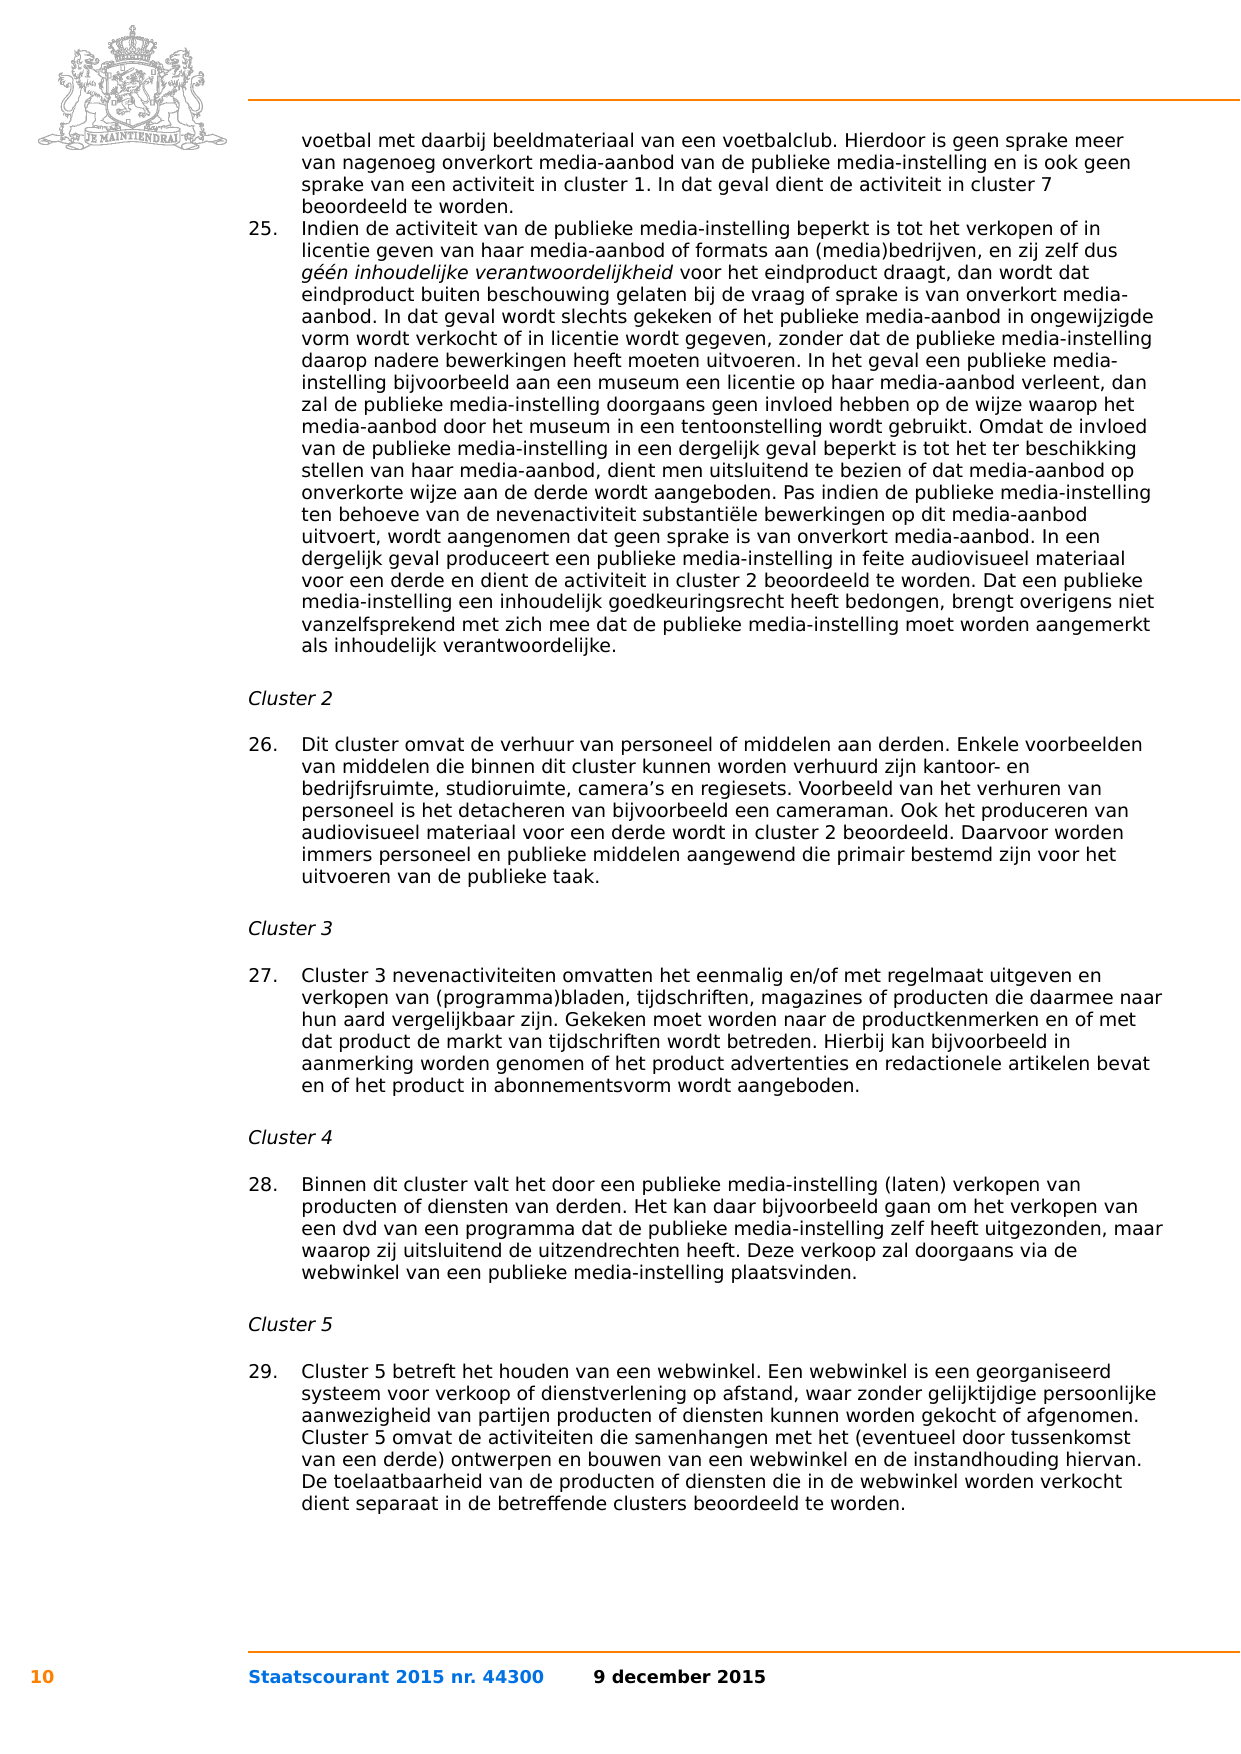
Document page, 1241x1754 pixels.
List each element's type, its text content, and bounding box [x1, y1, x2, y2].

text 26. Dit cluster omvat de verhuur van personeel of middelen aan derden. Enkele voorbeelden van middelen die binnen dit cluster kunnen worden verhuurd zijn kantoor- en bedrijfsruimte, studioruimte, camera’s en regiesets. Voorbeeld van het verhuren van personeel is het detacheren van bijvoorbeeld een cameraman. Ook het produceren van audiovisueel materiaal voor een derde wordt in cluster 2 beoordeeld. Daarvoor worden immers personeel en publieke middelen aangewend die primair bestemd zijn voor het uitvoeren van de publieke taak. [248, 734, 1163, 888]
subtitle Cluster 5 [248, 1314, 1163, 1336]
text 29. Cluster 5 betreft het houden van een webwinkel. Een webwinkel is een georganiseerd systeem voor verkoop of dienstverlening op afstand, waar zonder gelijktijdige persoonlijke aanwezigheid van partijen producten of diensten kunnen worden gekocht of afgenomen. Cluster 5 omvat de activiteiten die samenhangen met het (eventueel door tussenkomst van een derde) ontwerpen en bouwen van een webwinkel en de instandhouding hiervan. De toelaatbaarheid van de producten of diensten die in de webwinkel worden verkocht dient separaat in de betreffende clusters beoordeeld te worden. [248, 1361, 1163, 1515]
subtitle Cluster 2 [248, 687, 1163, 709]
text 27. Cluster 3 nevenactiviteiten omvatten het eenmalig en/of met regelmaat uitgeven en verkopen van (programma)bladen, tijdschriften, magazines of producten die daarmee naar hun aard vergelijkbaar zijn. Gekeken moet worden naar de productkenmerken en of met dat product de markt van tijdschriften wordt betreden. Hierbij kan bijvoorbeeld in aanmerking worden genomen of het product advertenties en redactionele artikelen bevat en of het product in abonnementsvorm wordt aangeboden. [248, 965, 1163, 1097]
subtitle Cluster 4 [248, 1127, 1163, 1149]
subtitle Cluster 3 [248, 918, 1163, 940]
text voetbal met daarbij beeldmateriaal van een voetbalclub. Hierdoor is geen sprake meer van nagenoeg onverkort media-aanbod van de publieke media-instelling en is ook geen sprake van een activiteit in cluster 1. In dat geval dient de activiteit in cluster 7 beoordeeld te worden. [248, 130, 1163, 218]
text 28. Binnen dit cluster valt het door een publieke media-instelling (laten) verkopen van producten of diensten van derden. Het kan daar bijvoorbeeld gaan om het verkopen van een dvd van een programma dat de publieke media-instelling zelf heeft uitgezonden, maar waarop zij uitsluitend de uitzendrechten heeft. Deze verkoop zal doorgaans via de webwinkel van een publieke media-instelling plaatsvinden. [248, 1174, 1163, 1284]
picture [38, 25, 227, 150]
text 25. Indien de activiteit van de publieke media-instelling beperkt is tot het verkopen of in licentie geven van haar media-aanbod of formats aan (media)bedrijven, en zij zelf dus géén inhoudelijke verantwoordelijkheid voor het eindproduct draagt, dan wordt dat eindproduct buiten beschouwing gelaten bij de vraag of sprake is van onverkort media-aanbod. In dat geval wordt slechts gekeken of het publieke media-aanbod in ongewijzigde vorm wordt verkocht of in licentie wordt gegeven, zonder dat de publieke media-instelling daarop nadere bewerkingen heeft moeten uitvoeren. In het geval een publieke media-instelling bijvoorbeeld aan een museum een licentie op haar media-aanbod verleent, dan zal de publieke media-instelling doorgaans geen invloed hebben op de wijze waarop het media-aanbod door het museum in een tentoonstelling wordt gebruikt. Omdat de invloed van de publieke media-instelling in een dergelijk geval beperkt is tot het ter beschikking stellen van haar media-aanbod, dient men uitsluitend te bezien of dat media-aanbod op onverkorte wijze aan de derde wordt aangeboden. Pas indien de publieke media-instelling ten behoeve van de nevenactiviteit substantiële bewerkingen op dit media-aanbod uitvoert, wordt aangenomen dat geen sprake is van onverkort media-aanbod. In een dergelijk geval produceert een publieke media-instelling in feite audiovisueel materiaal voor een derde en dient de activiteit in cluster 2 beoordeeld te worden. Dat een publieke media-instelling een inhoudelijk goedkeuringsrecht heeft bedongen, brengt overigens niet vanzelfsprekend met zich mee dat de publieke media-instelling moet worden aangemerkt als inhoudelijk verantwoordelijke. [248, 218, 1163, 657]
